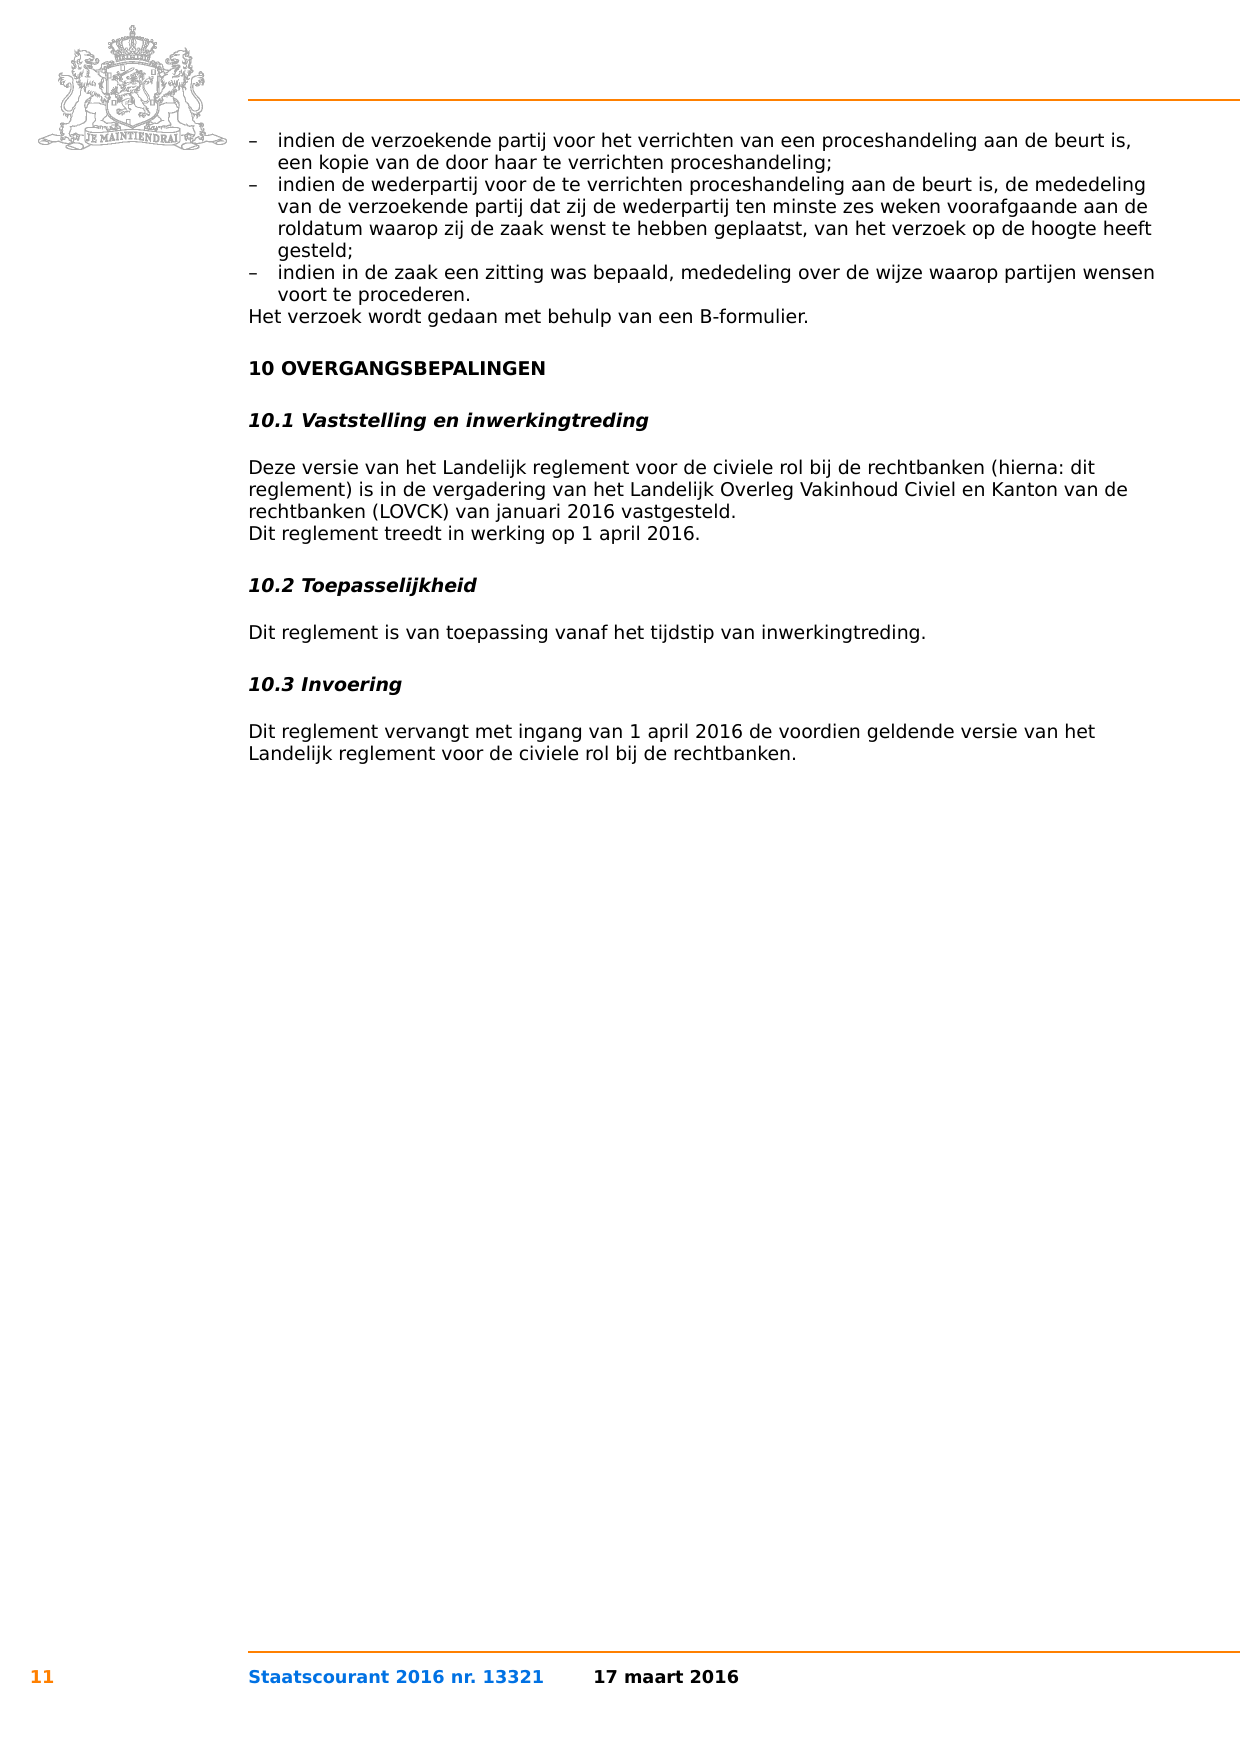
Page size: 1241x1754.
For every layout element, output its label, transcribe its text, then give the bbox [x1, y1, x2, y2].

text – indien de wederpartij voor de te verrichten proceshandeling aan de beurt is, de mededeling van de verzoekende partij dat zij de wederpartij ten minste zes weken voorafgaande aan de roldatum waarop zij de zaak wenst te hebben geplaatst, van het verzoek op de hoogte heeft gesteld; [248, 174, 1163, 262]
subtitle 10.3 Invoering [248, 673, 1163, 696]
subtitle 10 OVERGANGSBEPALINGEN [248, 358, 1163, 380]
subtitle 10.1 Vaststelling en inwerkingtreding [248, 410, 1163, 432]
text Dit reglement treedt in werking op 1 april 2016. [248, 523, 1163, 544]
text Het verzoek wordt gedaan met behulp van een B-formulier. [248, 306, 1163, 328]
text – indien in de zaak een zitting was bepaald, mededeling over de wijze waarop partijen wensen voort te procederen. [248, 262, 1163, 306]
subtitle 10.2 Toepasselijkheid [248, 574, 1163, 597]
picture [38, 25, 227, 150]
text – indien de verzoekende partij voor het verrichten van een proceshandeling aan de beurt is, een kopie van de door haar te verrichten proceshandeling; [248, 130, 1163, 174]
text Dit reglement vervangt met ingang van 1 april 2016 de voordien geldende versie van het Landelijk reglement voor de civiele rol bij de rechtbanken. [248, 721, 1163, 764]
text Deze versie van het Landelijk reglement voor de civiele rol bij de rechtbanken (hierna: dit reglement) is in de vergadering van het Landelijk Overleg Vakinhoud Civiel en Kanton van de rechtbanken (LOVCK) van januari 2016 vastgesteld. [248, 457, 1163, 523]
text Dit reglement is van toepassing vanaf het tijdstip van inwerkingtreding. [248, 622, 1163, 643]
